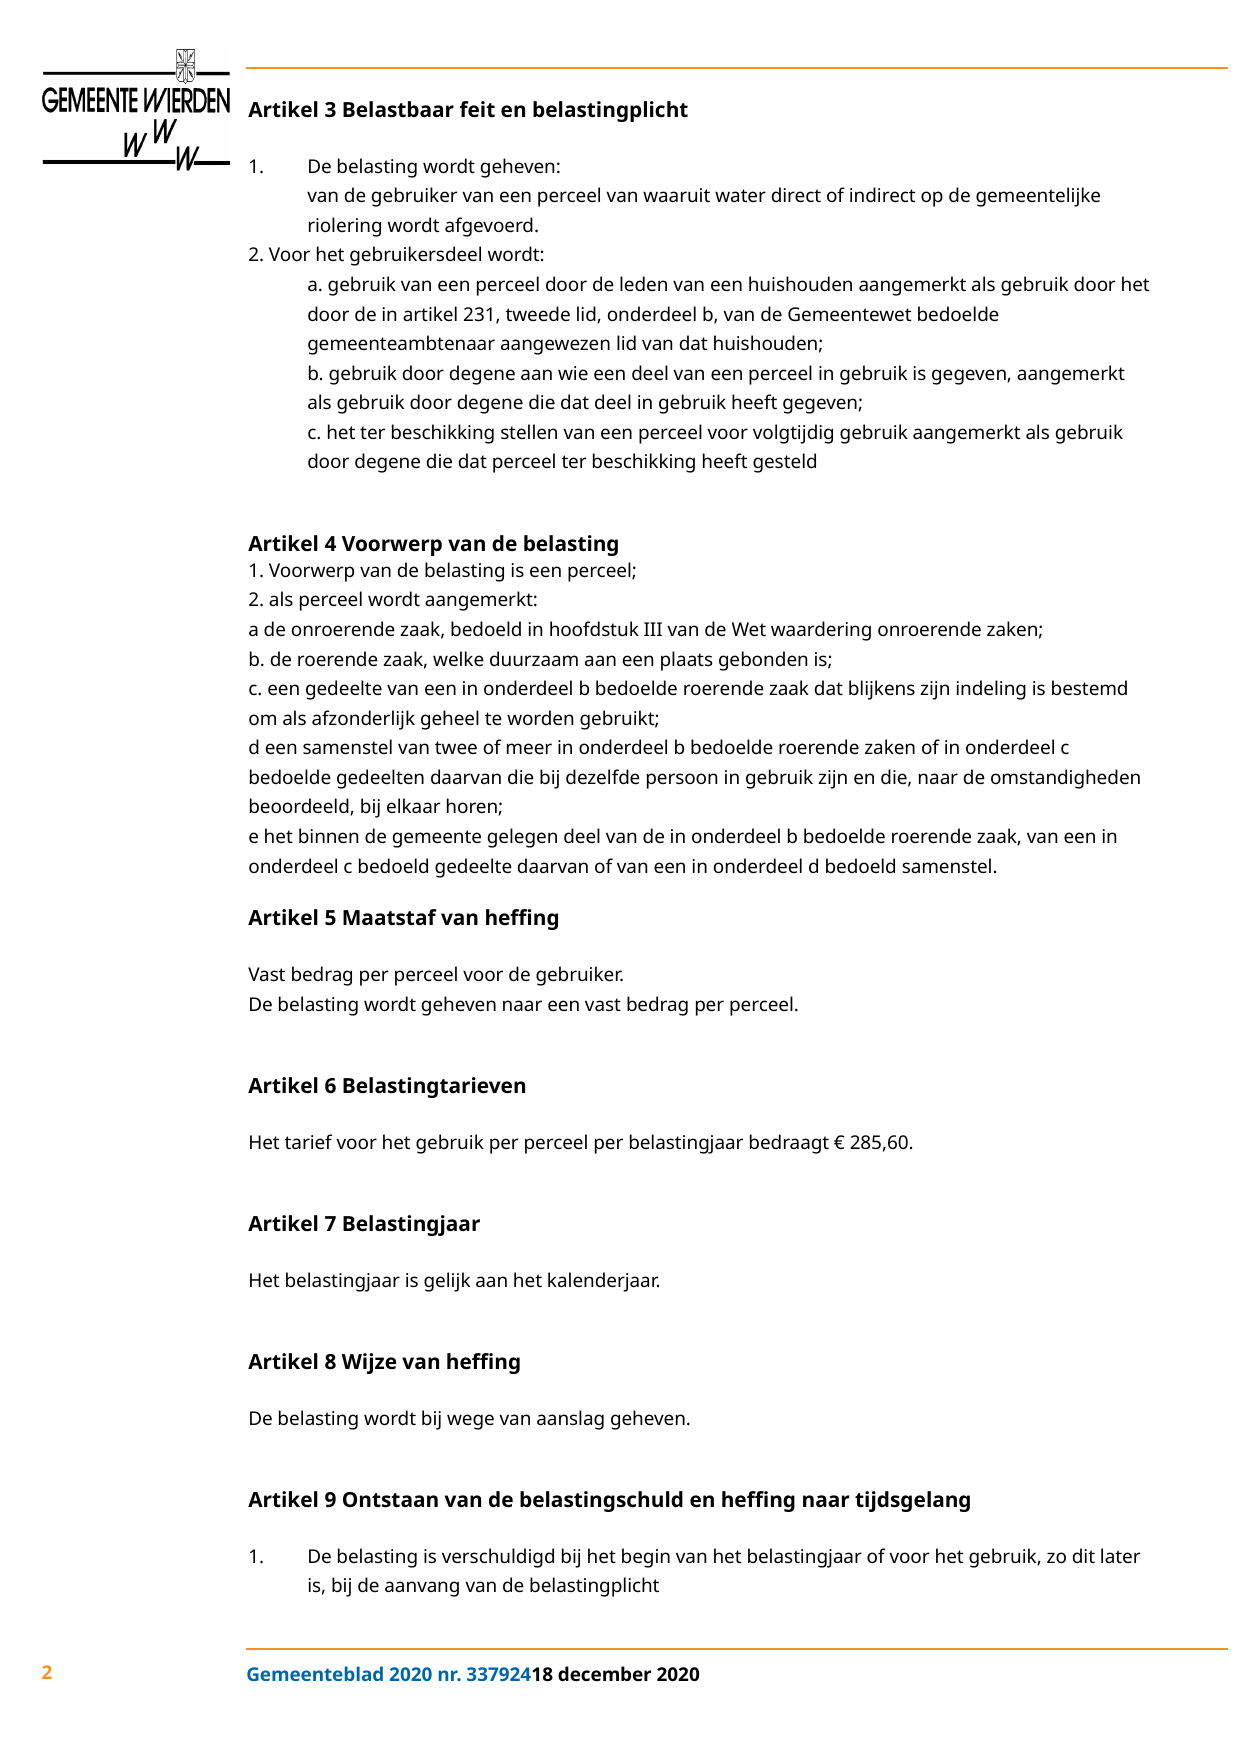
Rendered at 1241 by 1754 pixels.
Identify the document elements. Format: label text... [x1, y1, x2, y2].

picture [41, 47, 231, 172]
text a de onroerende zaak, bedoeld in hoofdstuk III van de Wet waardering onroerende zaken; [248, 616, 1152, 642]
list De belasting wordt geheven: [248, 153, 1152, 178]
list van de gebruiker van een perceel van waaruit water direct of indirect op de gemeentelijke riolering wordt afgevoerd. [248, 182, 1152, 238]
text 2. Voor het gebruikersdeel wordt: [248, 242, 1152, 267]
text 1. Voorwerp van de belasting is een perceel; [248, 557, 1152, 583]
text De belasting wordt bij wege van aanslag geheven. [248, 1405, 1152, 1431]
list c. het ter beschikking stellen van een perceel voor volgtijdig gebruik aangemerkt als gebruik door degene die dat perceel ter beschikking heeft gesteld [248, 419, 1152, 474]
text Artikel 9 Ontstaan van de belastingschuld en heffing naar tijdsgelang [248, 1485, 1152, 1513]
text c. een gedeelte van een in onderdeel b bedoelde roerende zaak dat blijkens zijn indeling is bestemd om als afzonderlijk geheel te worden gebruikt; [248, 675, 1152, 731]
list b. gebruik door degene aan wie een deel van een perceel in gebruik is gegeven, aangemerkt als gebruik door degene die dat deel in gebruik heeft gegeven; [248, 360, 1152, 415]
text Vast bedrag per perceel voor de gebruiker. [248, 961, 1152, 987]
text De belasting wordt geheven naar een vast bedrag per perceel. [248, 991, 1152, 1017]
list a. gebruik van een perceel door de leden van een huishouden aangemerkt als gebruik door het door de in artikel 231, tweede lid, onderdeel b, van de Gemeentewet bedoelde gemeenteambtenaar aangewezen lid van dat huishouden; [248, 271, 1152, 356]
text e het binnen de gemeente gelegen deel van de in onderdeel b bedoelde roerende zaak, van een in onderdeel c bedoeld gedeelte daarvan of van een in onderdeel d bedoeld samenstel. [248, 823, 1152, 879]
text Artikel 3 Belastbaar feit en belastingplicht [248, 95, 1152, 123]
text Het belastingjaar is gelijk aan het kalenderjaar. [248, 1267, 1152, 1293]
text Artikel 5 Maatstaf van heffing [248, 903, 1152, 932]
text Artikel 6 Belastingtarieven [248, 1071, 1152, 1099]
text 2. als perceel wordt aangemerkt: [248, 587, 1152, 612]
text Het tarief voor het gebruik per perceel per belastingjaar bedraagt € 285,60. [248, 1129, 1152, 1155]
text Artikel 4 Voorwerp van de belasting [248, 529, 1152, 557]
text d een samenstel van twee of meer in onderdeel b bedoelde roerende zaken of in onderdeel c bedoelde gedeelten daarvan die bij dezelfde persoon in gebruik zijn en die, naar de omstandigheden beoordeeld, bij elkaar horen; [248, 734, 1152, 819]
text b. de roerende zaak, welke duurzaam aan een plaats gebonden is; [248, 646, 1152, 672]
text Artikel 7 Belastingjaar [248, 1209, 1152, 1237]
text Artikel 8 Wijze van heffing [248, 1347, 1152, 1375]
list De belasting is verschuldigd bij het begin van het belastingjaar of voor het gebruik, zo dit later is, bij de aanvang van de belastingplicht [248, 1543, 1152, 1598]
